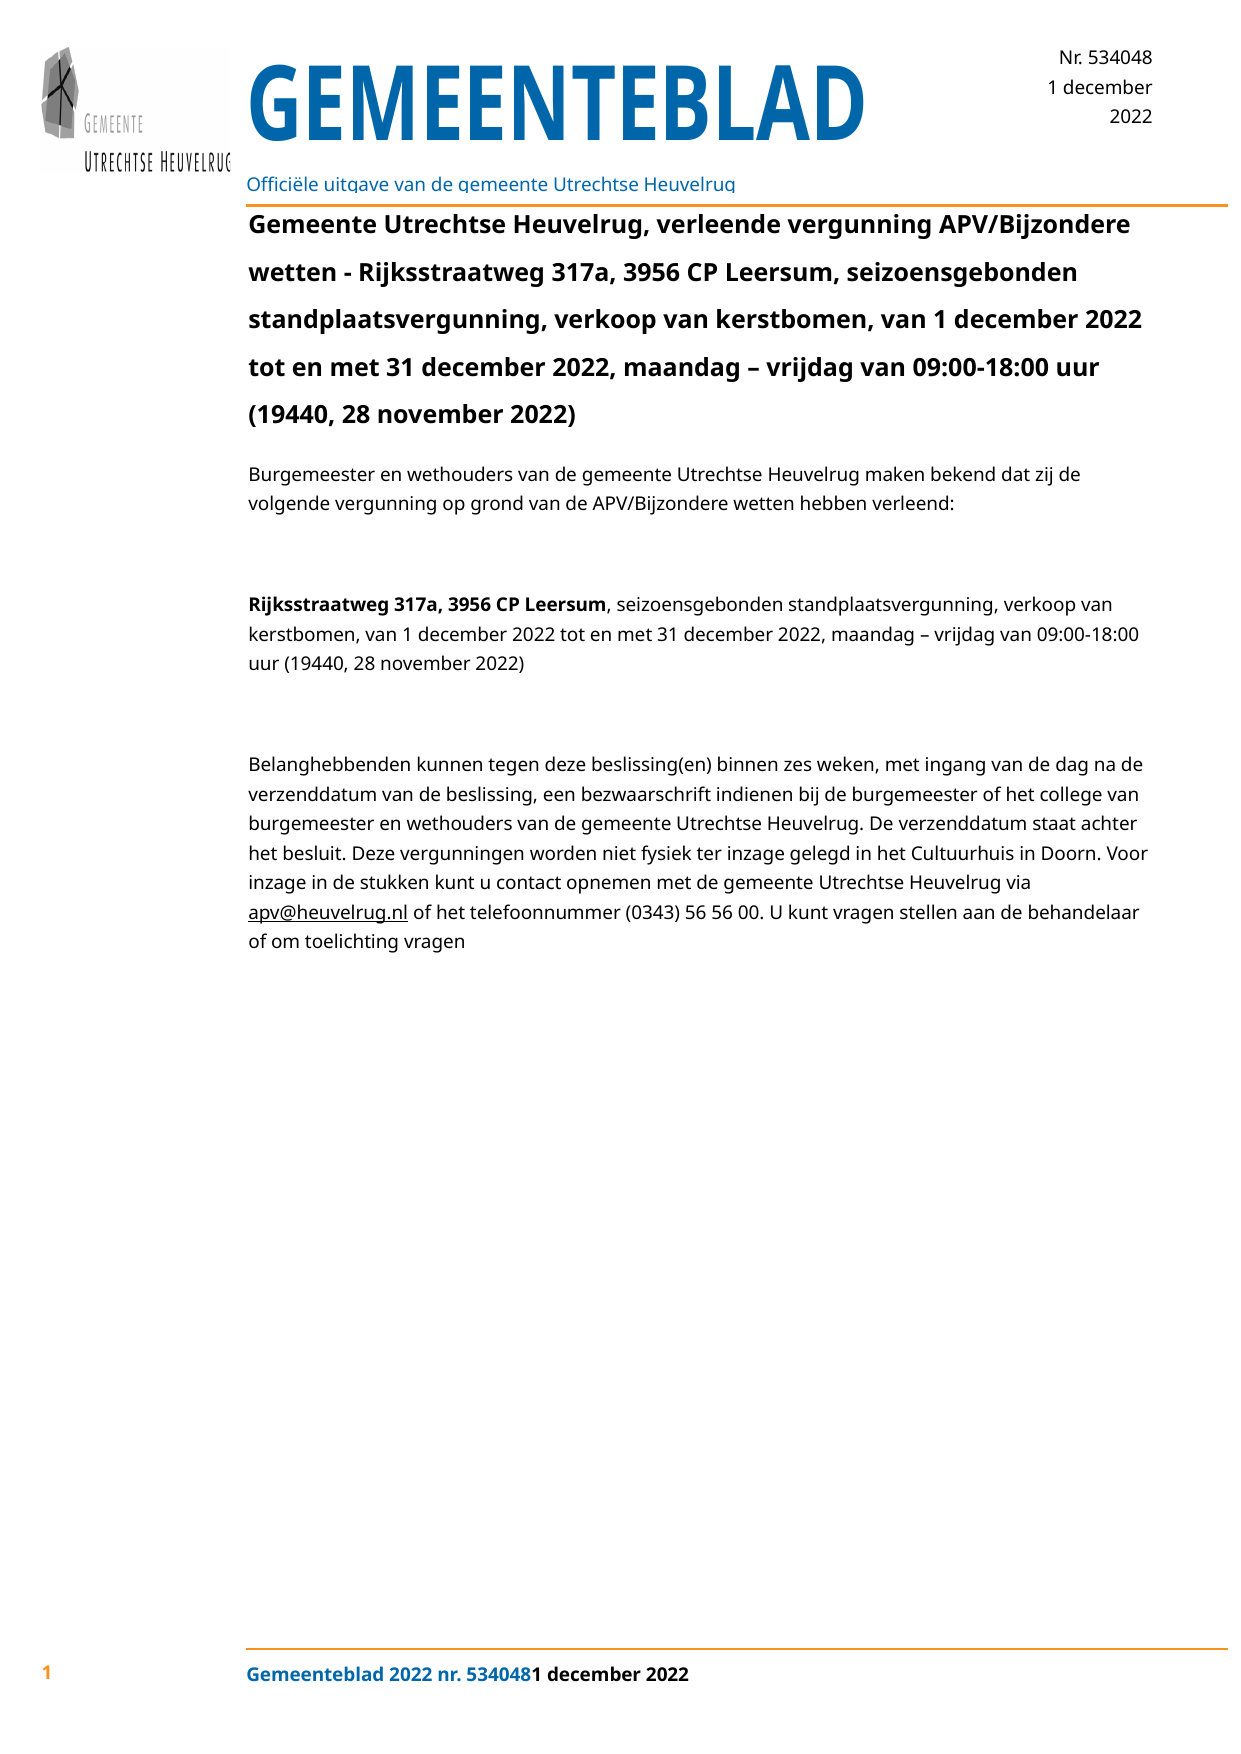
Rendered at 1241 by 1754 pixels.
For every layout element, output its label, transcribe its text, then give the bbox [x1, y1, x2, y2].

text Burgemeester en wethouders van de gemeente Utrechtse Heuvelrug maken bekend dat zij de volgende vergunning op grond van de APV/Bijzondere wetten hebben verleend: [248, 461, 1152, 516]
text Belanghebbenden kunnen tegen deze beslissing(en) binnen zes weken, met ingang van de dag na de verzenddatum van de beslissing, een bezwaarschrift indienen bij de burgemeester of het college van burgemeester en wethouders van de gemeente Utrechtse Heuvelrug. De verzenddatum staat achter het besluit. Deze vergunningen worden niet fysiek ter inzage gelegd in het Cultuurhuis in Doorn. Voor inzage in de stukken kunt u contact opnemen met de gemeente Utrechtse Heuvelrug via apv@heuvelrug.nl of het telefoonnummer (0343) 56 56 00. U kunt vragen stellen aan de behandelaar of om toelichting vragen [248, 751, 1152, 954]
picture [41, 47, 231, 172]
text Gemeente Utrechtse Heuvelrug, verleende vergunning APV/Bijzondere wetten - Rijksstraatweg 317a, 3956 CP Leersum, seizoensgebonden standplaatsvergunning, verkoop van kerstbomen, van 1 december 2022 tot en met 31 december 2022, maandag – vrijdag van 09:00-18:00 uur (19440, 28 november 2022) [248, 207, 1152, 431]
text Rijksstraatweg 317a, 3956 CP Leersum, seizoensgebonden standplaatsvergunning, verkoop van kerstbomen, van 1 december 2022 tot en met 31 december 2022, maandag – vrijdag van 09:00-18:00 uur (19440, 28 november 2022) [248, 591, 1152, 676]
